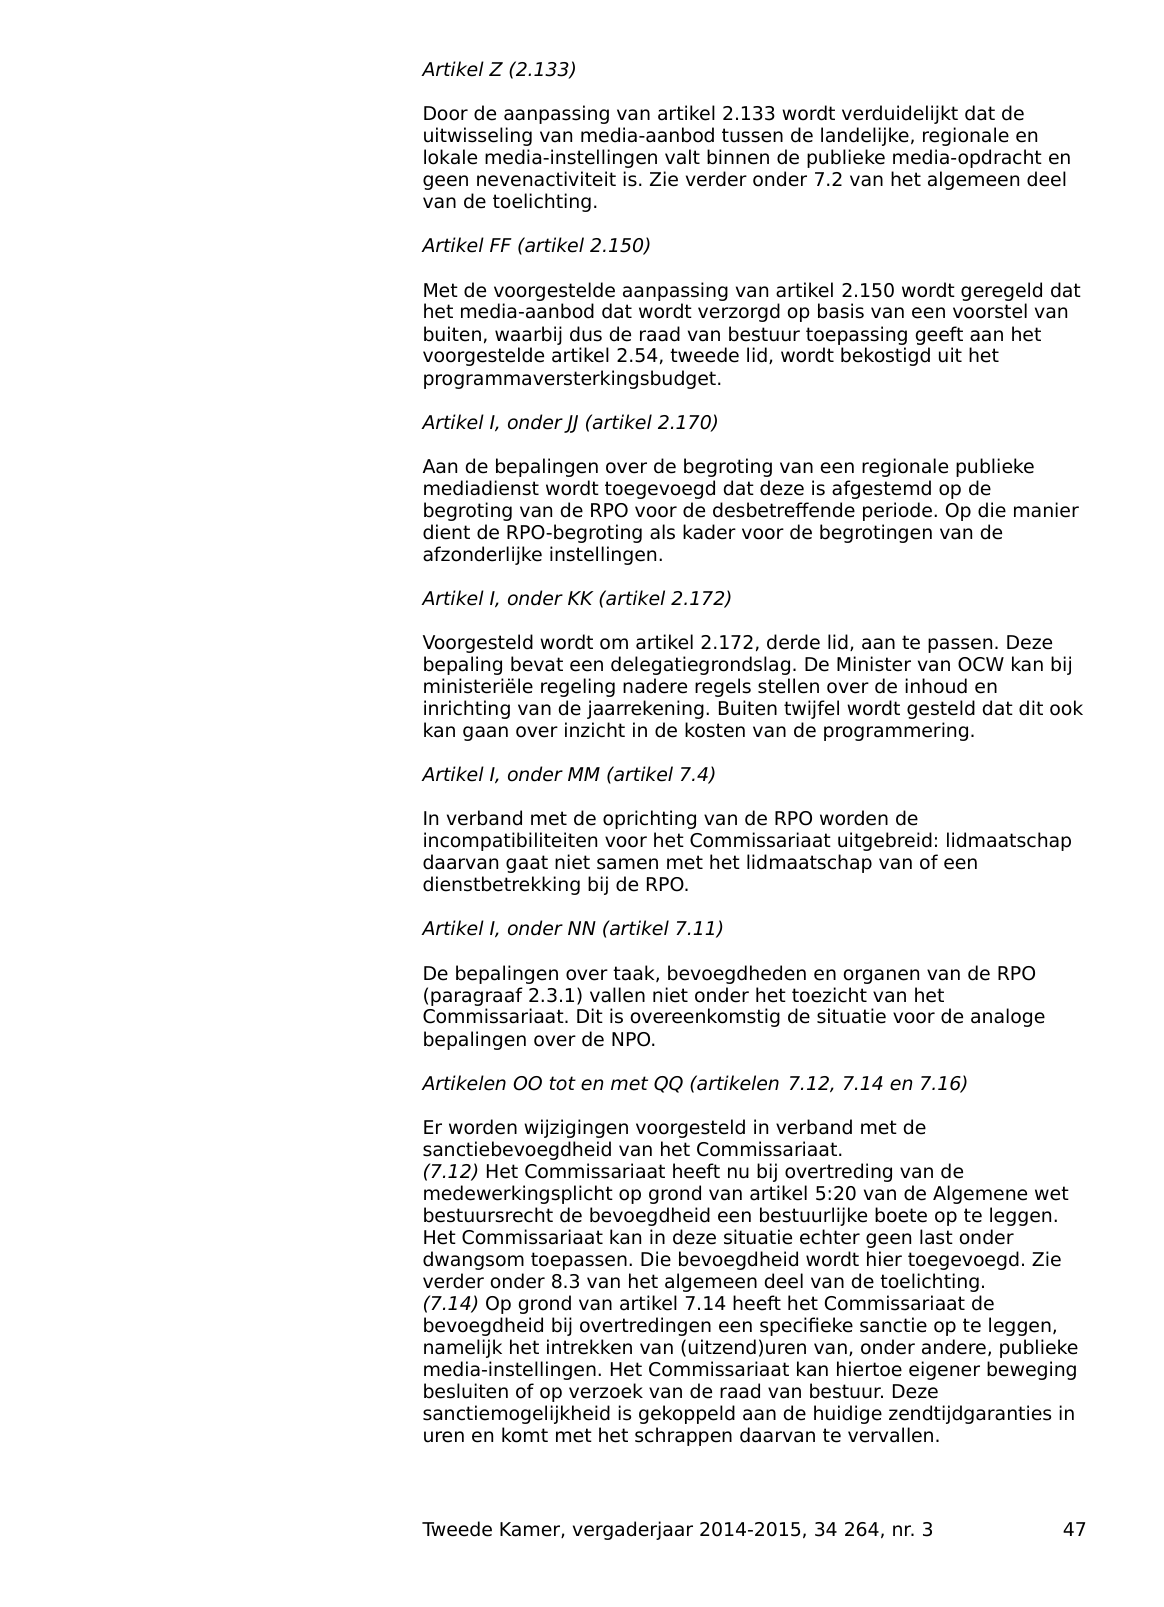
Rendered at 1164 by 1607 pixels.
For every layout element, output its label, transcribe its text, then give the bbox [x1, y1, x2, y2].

text De bepalingen over taak, bevoegdheden en organen van de RPO (paragraaf 2.3.1) vallen niet onder het toezicht van het Commissariaat. Dit is overeenkomstig de situatie voor de analoge bepalingen over de NPO. [422, 962, 1087, 1050]
text (7.14) Op grond van artikel 7.14 heeft het Commissariaat de bevoegdheid bij overtredingen een specifieke sanctie op te leggen, namelijk het intrekken van (uitzend)uren van, onder andere, publieke media-instellingen. Het Commissariaat kan hiertoe eigener beweging besluiten of op verzoek van de raad van bestuur. Deze sanctiemogelijkheid is gekoppeld aan de huidige zendtijdgaranties in uren en komt met het schrappen daarvan te vervallen. [422, 1293, 1087, 1446]
subtitle Artikel I, onder KK (artikel 2.172) [422, 588, 1087, 610]
subtitle Artikel Z (2.133) [422, 59, 1087, 81]
subtitle Artikel I, onder MM (artikel 7.4) [422, 764, 1087, 786]
subtitle Artikel I, onder JJ (artikel 2.170) [422, 412, 1087, 433]
text Door de aanpassing van artikel 2.133 wordt verduidelijkt dat de uitwisseling van media-aanbod tussen de landelijke, regionale en lokale media-instellingen valt binnen de publieke media-opdracht en geen nevenactiviteit is. Zie verder onder 7.2 van het algemeen deel van de toelichting. [422, 103, 1087, 213]
text In verband met de oprichting van de RPO worden de incompatibiliteiten voor het Commissariaat uitgebreid: lidmaatschap daarvan gaat niet samen met het lidmaatschap van of een dienstbetrekking bij de RPO. [422, 808, 1087, 896]
text Met de voorgestelde aanpassing van artikel 2.150 wordt geregeld dat het media-aanbod dat wordt verzorgd op basis van een voorstel van buiten, waarbij dus de raad van bestuur toepassing geeft aan het voorgestelde artikel 2.54, tweede lid, wordt bekostigd uit het programmaversterkingsbudget. [422, 279, 1087, 389]
text Aan de bepalingen over de begroting van een regionale publieke mediadienst wordt toegevoegd dat deze is afgestemd op de begroting van de RPO voor de desbetreffende periode. Op die manier dient de RPO-begroting als kader voor de begrotingen van de afzonderlijke instellingen. [422, 456, 1087, 566]
subtitle Artikel I, onder NN (artikel 7.11) [422, 918, 1087, 940]
subtitle Artikelen OO tot en met QQ (artikelen 7.12, 7.14 en 7.16) [422, 1073, 1087, 1094]
text Voorgesteld wordt om artikel 2.172, derde lid, aan te passen. Deze bepaling bevat een delegatiegrondslag. De Minister van OCW kan bij ministeriële regeling nadere regels stellen over de inhoud en inrichting van de jaarrekening. Buiten twijfel wordt gesteld dat dit ook kan gaan over inzicht in de kosten van de programmering. [422, 632, 1087, 742]
text (7.12) Het Commissariaat heeft nu bij overtreding van de medewerkingsplicht op grond van artikel 5:20 van de Algemene wet bestuursrecht de bevoegdheid een bestuurlijke boete op te leggen. Het Commissariaat kan in deze situatie echter geen last onder dwangsom toepassen. Die bevoegdheid wordt hier toegevoegd. Zie verder onder 8.3 van het algemeen deel van de toelichting. [422, 1161, 1087, 1293]
text Er worden wijzigingen voorgesteld in verband met de sanctiebevoegdheid van het Commissariaat. [422, 1117, 1087, 1161]
subtitle Artikel FF (artikel 2.150) [422, 235, 1087, 257]
